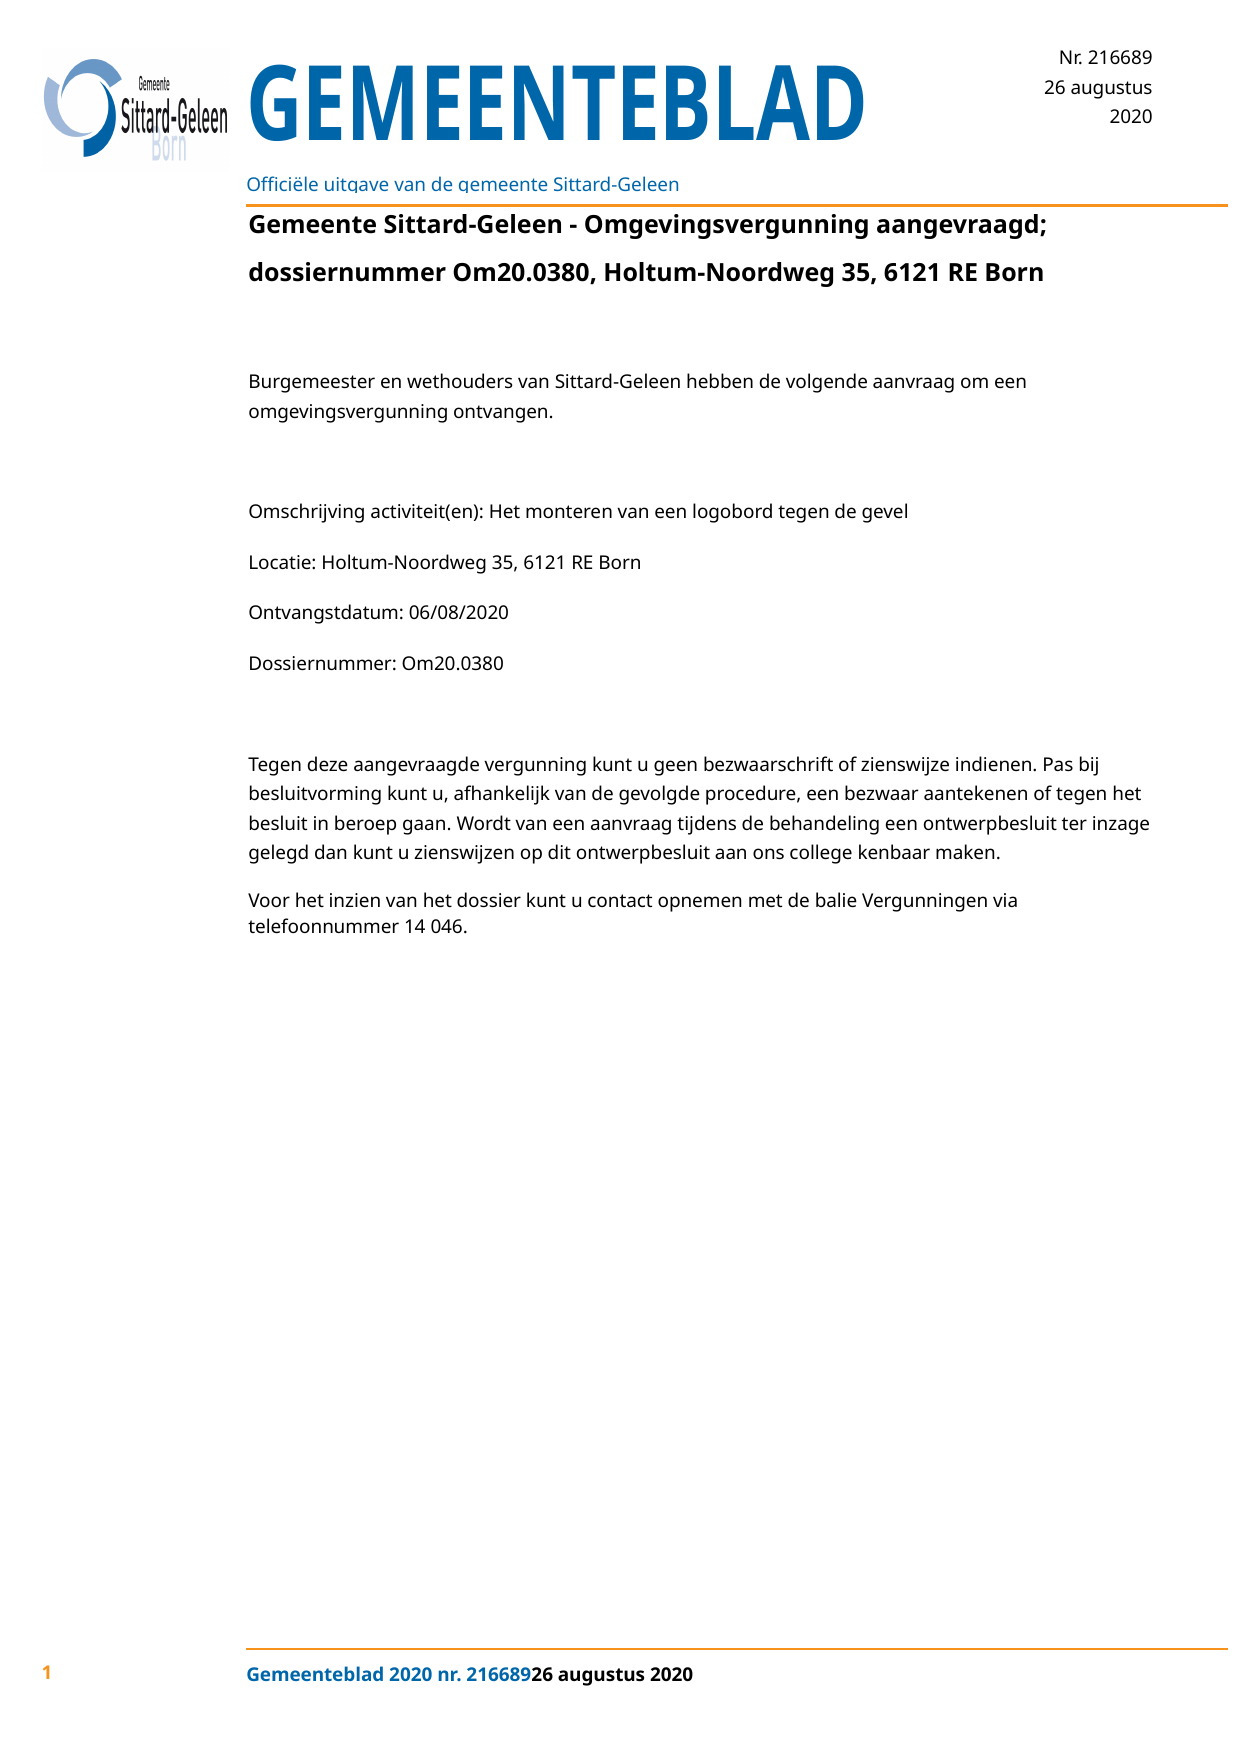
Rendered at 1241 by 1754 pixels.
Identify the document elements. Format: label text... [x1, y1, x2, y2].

text Gemeente Sittard-Geleen - Omgevingsvergunning aangevraagd; dossiernummer Om20.0380, Holtum-Noordweg 35, 6121 RE Born [248, 207, 1152, 288]
picture [41, 47, 231, 172]
text Tegen deze aangevraagde vergunning kunt u geen bezwaarschrift of zienswijze indienen. Pas bij besluitvorming kunt u, afhankelijk van de gevolgde procedure, een bezwaar aantekenen of tegen het besluit in beroep gaan. Wordt van een aanvraag tijdens de behandeling een ontwerpbesluit ter inzage gelegd dan kunt u zienswijzen op dit ontwerpbesluit aan ons college kenbaar maken. [248, 751, 1152, 865]
text Dossiernummer: Om20.0380 [248, 650, 1152, 676]
text Omschrijving activiteit(en): Het monteren van een logobord tegen de gevel [248, 499, 1152, 524]
text Ontvangstdatum: 06/08/2020 [248, 599, 1152, 625]
text Voor het inzien van het dossier kunt u contact opnemen met de balie Vergunningen via telefoonnummer 14 046. [248, 887, 1152, 939]
text Burgemeester en wethouders van Sittard-Geleen hebben de volgende aanvraag om een omgevingsvergunning ontvangen. [248, 368, 1152, 424]
text Locatie: Holtum-Noordweg 35, 6121 RE Born [248, 549, 1152, 575]
